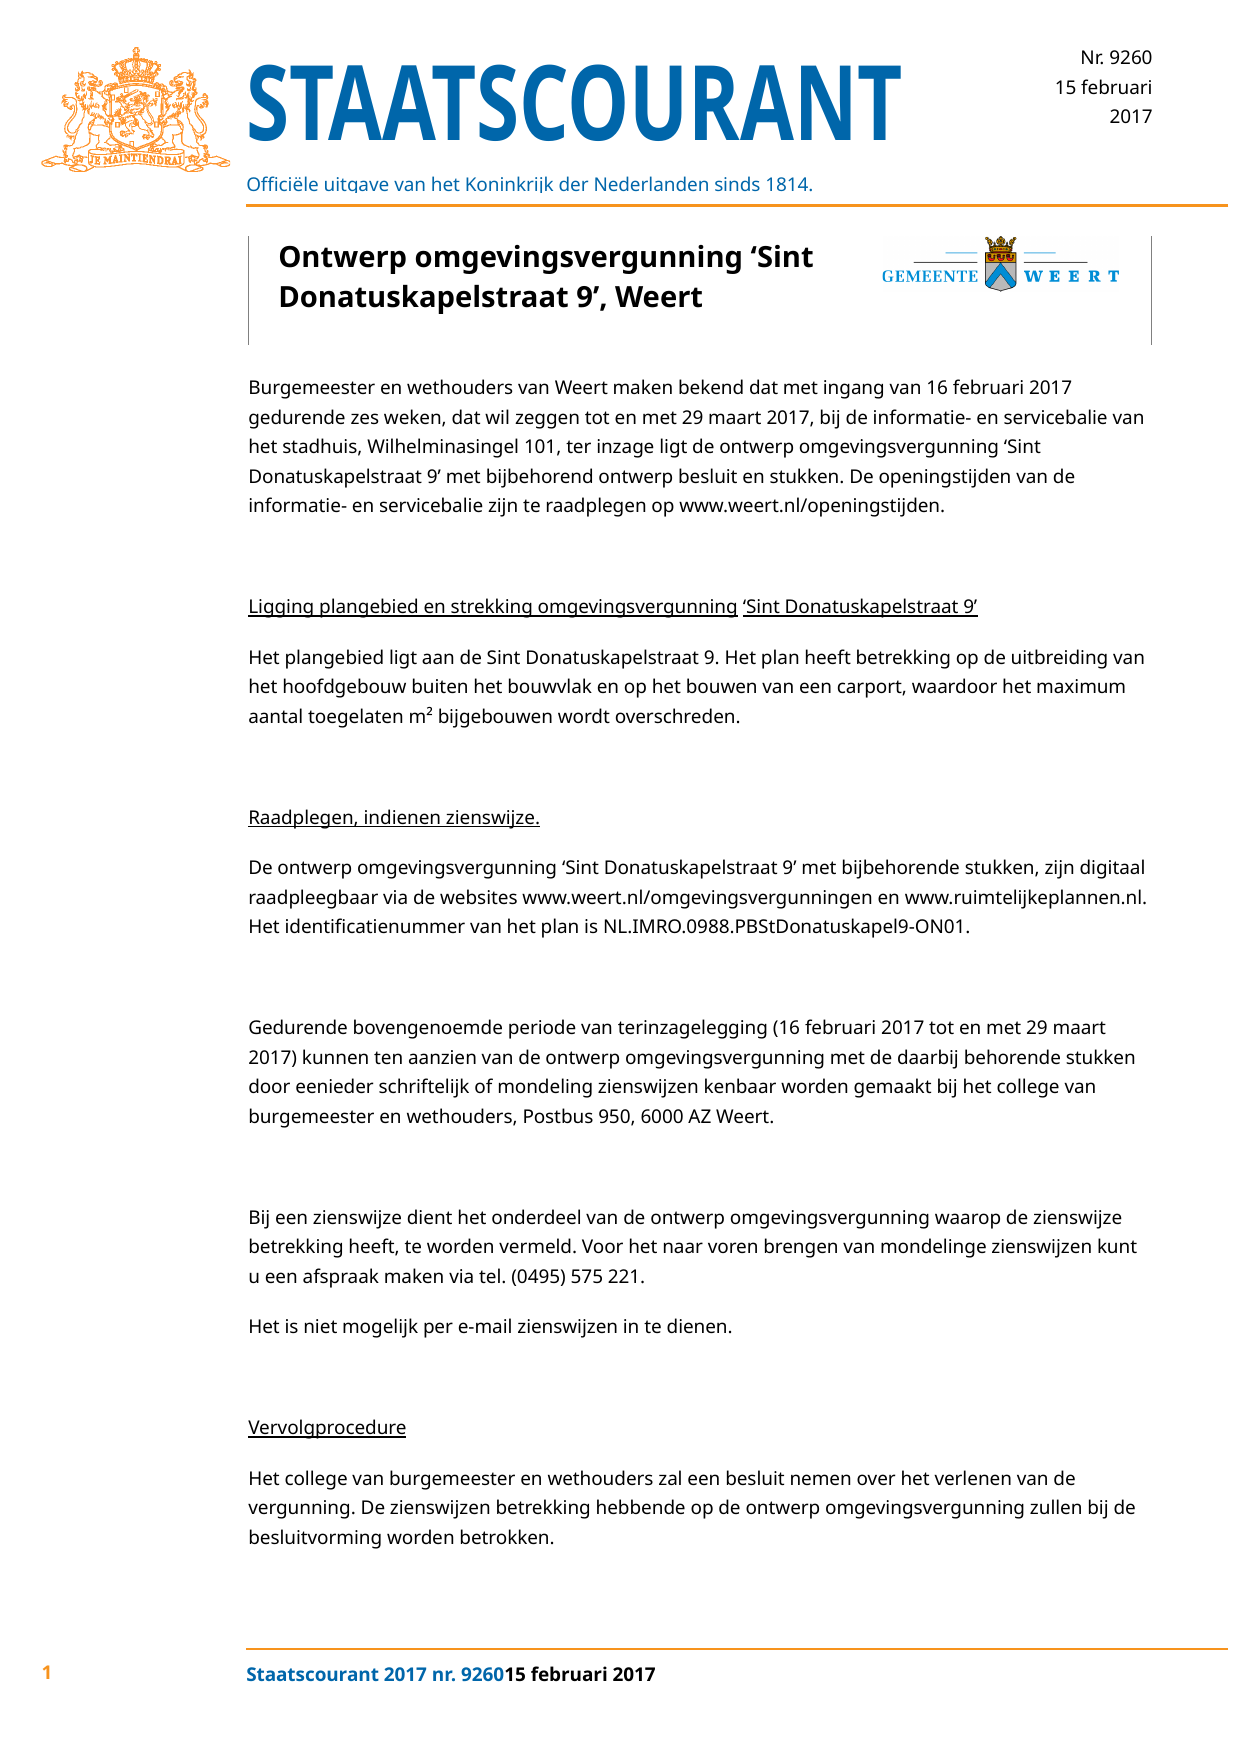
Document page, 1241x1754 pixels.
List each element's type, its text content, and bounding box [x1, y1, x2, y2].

text Het college van burgemeester en wethouders zal een besluit nemen over het verlenen van de vergunning. De zienswijzen betrekking hebbende op de ontwerp omgevingsvergunning zullen bij de besluitvorming worden betrokken. [248, 1465, 1152, 1549]
text Het plangebied ligt aan de Sint Donatuskapelstraat 9. Het plan heeft betrekking op de uitbreiding van het hoofdgebouw buiten het bouwvlak en op het bouwen van een carport, waardoor het maximum aantal toegelaten m² bijgebouwen wordt overschreden. [248, 644, 1152, 729]
text Vervolgprocedure [248, 1414, 1152, 1440]
picture [41, 47, 231, 172]
picture [882, 236, 1119, 292]
table_header Ontwerp omgevingsvergunning ‘Sint Donatuskapelstraat 9’, Weert [249, 236, 850, 345]
text De ontwerp omgevingsvergunning ‘Sint Donatuskapelstraat 9’ met bijbehorende stukken, zijn digitaal raadpleegbaar via de websites www.weert.nl/omgevingsvergunningen en www.ruimtelijkeplannen.nl. Het identificatienummer van het plan is NL.IMRO.0988.PBStDonatuskapel9-ON01. [248, 854, 1152, 939]
text Het is niet mogelijk per e-mail zienswijzen in te dienen. [248, 1313, 1152, 1339]
text Raadplegen, indienen zienswijze. [248, 804, 1152, 829]
table_header [850, 236, 1151, 345]
text Ligging plangebied en strekking omgevingsvergunning ‘Sint Donatuskapelstraat 9’ [248, 593, 1152, 619]
text Bij een zienswijze dient het onderdeel van de ontwerp omgevingsvergunning waarop de zienswijze betrekking heeft, te worden vermeld. Voor het naar voren brengen van mondelinge zienswijzen kunt u een afspraak maken via tel. (0495) 575 221. [248, 1204, 1152, 1289]
text Gedurende bovengenoemde periode van terinzagelegging (16 februari 2017 tot en met 29 maart 2017) kunnen ten aanzien van de ontwerp omgevingsvergunning met de daarbij behorende stukken door eenieder schriftelijk of mondeling zienswijzen kenbaar worden gemaakt bij het college van burgemeester en wethouders, Postbus 950, 6000 AZ Weert. [248, 1014, 1152, 1129]
text Burgemeester en wethouders van Weert maken bekend dat met ingang van 16 februari 2017 gedurende zes weken, dat wil zeggen tot en met 29 maart 2017, bij de informatie- en servicebalie van het stadhuis, Wilhelminasingel 101, ter inzage ligt de ontwerp omgevingsvergunning ‘Sint Donatuskapelstraat 9’ met bijbehorend ontwerp besluit en stukken. De openingstijden van de informatie- en servicebalie zijn te raadplegen op www.weert.nl/openingstijden. [248, 374, 1152, 518]
